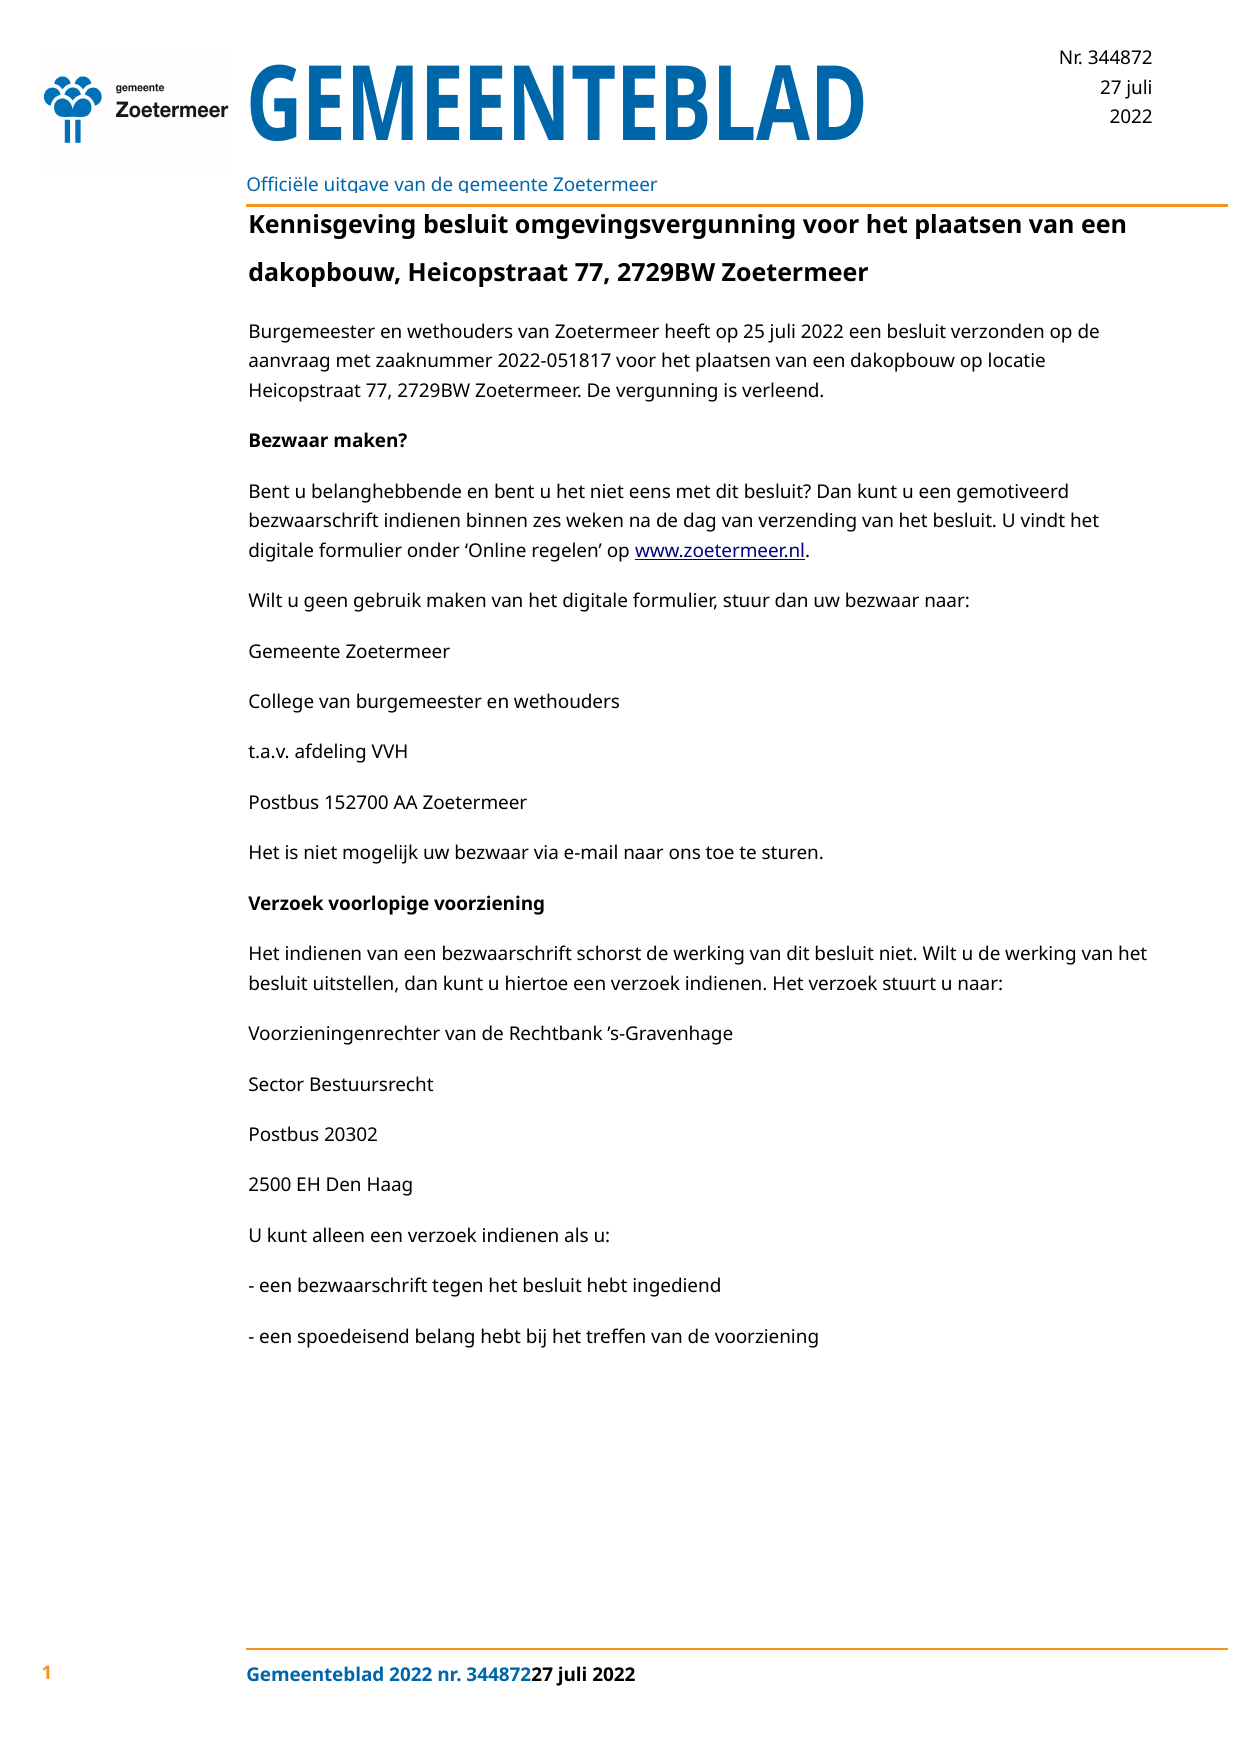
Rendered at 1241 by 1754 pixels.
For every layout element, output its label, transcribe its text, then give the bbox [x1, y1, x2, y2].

text Bent u belanghebbende en bent u het niet eens met dit besluit? Dan kunt u een gemotiveerd bezwaarschrift indienen binnen zes weken na de dag van verzending van het besluit. U vindt het digitale formulier onder ‘Online regelen’ op www.zoetermeer.nl. [248, 478, 1152, 563]
text Wilt u geen gebruik maken van het digitale formulier, stuur dan uw bezwaar naar: [248, 587, 1152, 613]
text Gemeente Zoetermeer [248, 638, 1152, 664]
text Postbus 20302 [248, 1121, 1152, 1147]
text Bezwaar maken? [248, 427, 1152, 453]
text - een spoedeisend belang hebt bij het treffen van de voorziening [248, 1323, 1152, 1349]
text College van burgemeester en wethouders [248, 688, 1152, 714]
text 2500 EH Den Haag [248, 1172, 1152, 1197]
text Voorzieningenrechter van de Rechtbank ’s-Gravenhage [248, 1020, 1152, 1046]
text Verzoek voorlopige voorziening [248, 890, 1152, 916]
text Sector Bestuursrecht [248, 1071, 1152, 1097]
picture [41, 47, 231, 172]
text - een bezwaarschrift tegen het besluit hebt ingediend [248, 1272, 1152, 1298]
text Kennisgeving besluit omgevingsvergunning voor het plaatsen van een dakopbouw, Heicopstraat 77, 2729BW Zoetermeer [248, 207, 1152, 288]
text Het indienen van een bezwaarschrift schorst de werking van dit besluit niet. Wilt u de werking van het besluit uitstellen, dan kunt u hiertoe een verzoek indienen. Het verzoek stuurt u naar: [248, 940, 1152, 996]
text Postbus 152700 AA Zoetermeer [248, 789, 1152, 815]
text Burgemeester en wethouders van Zoetermeer heeft op 25 juli 2022 een besluit verzonden op de aanvraag met zaaknummer 2022-051817 voor het plaatsen van een dakopbouw op locatie Heicopstraat 77, 2729BW Zoetermeer. De vergunning is verleend. [248, 318, 1152, 403]
text t.a.v. afdeling VVH [248, 739, 1152, 764]
text Het is niet mogelijk uw bezwaar via e-mail naar ons toe te sturen. [248, 839, 1152, 865]
text U kunt alleen een verzoek indienen als u: [248, 1222, 1152, 1248]
